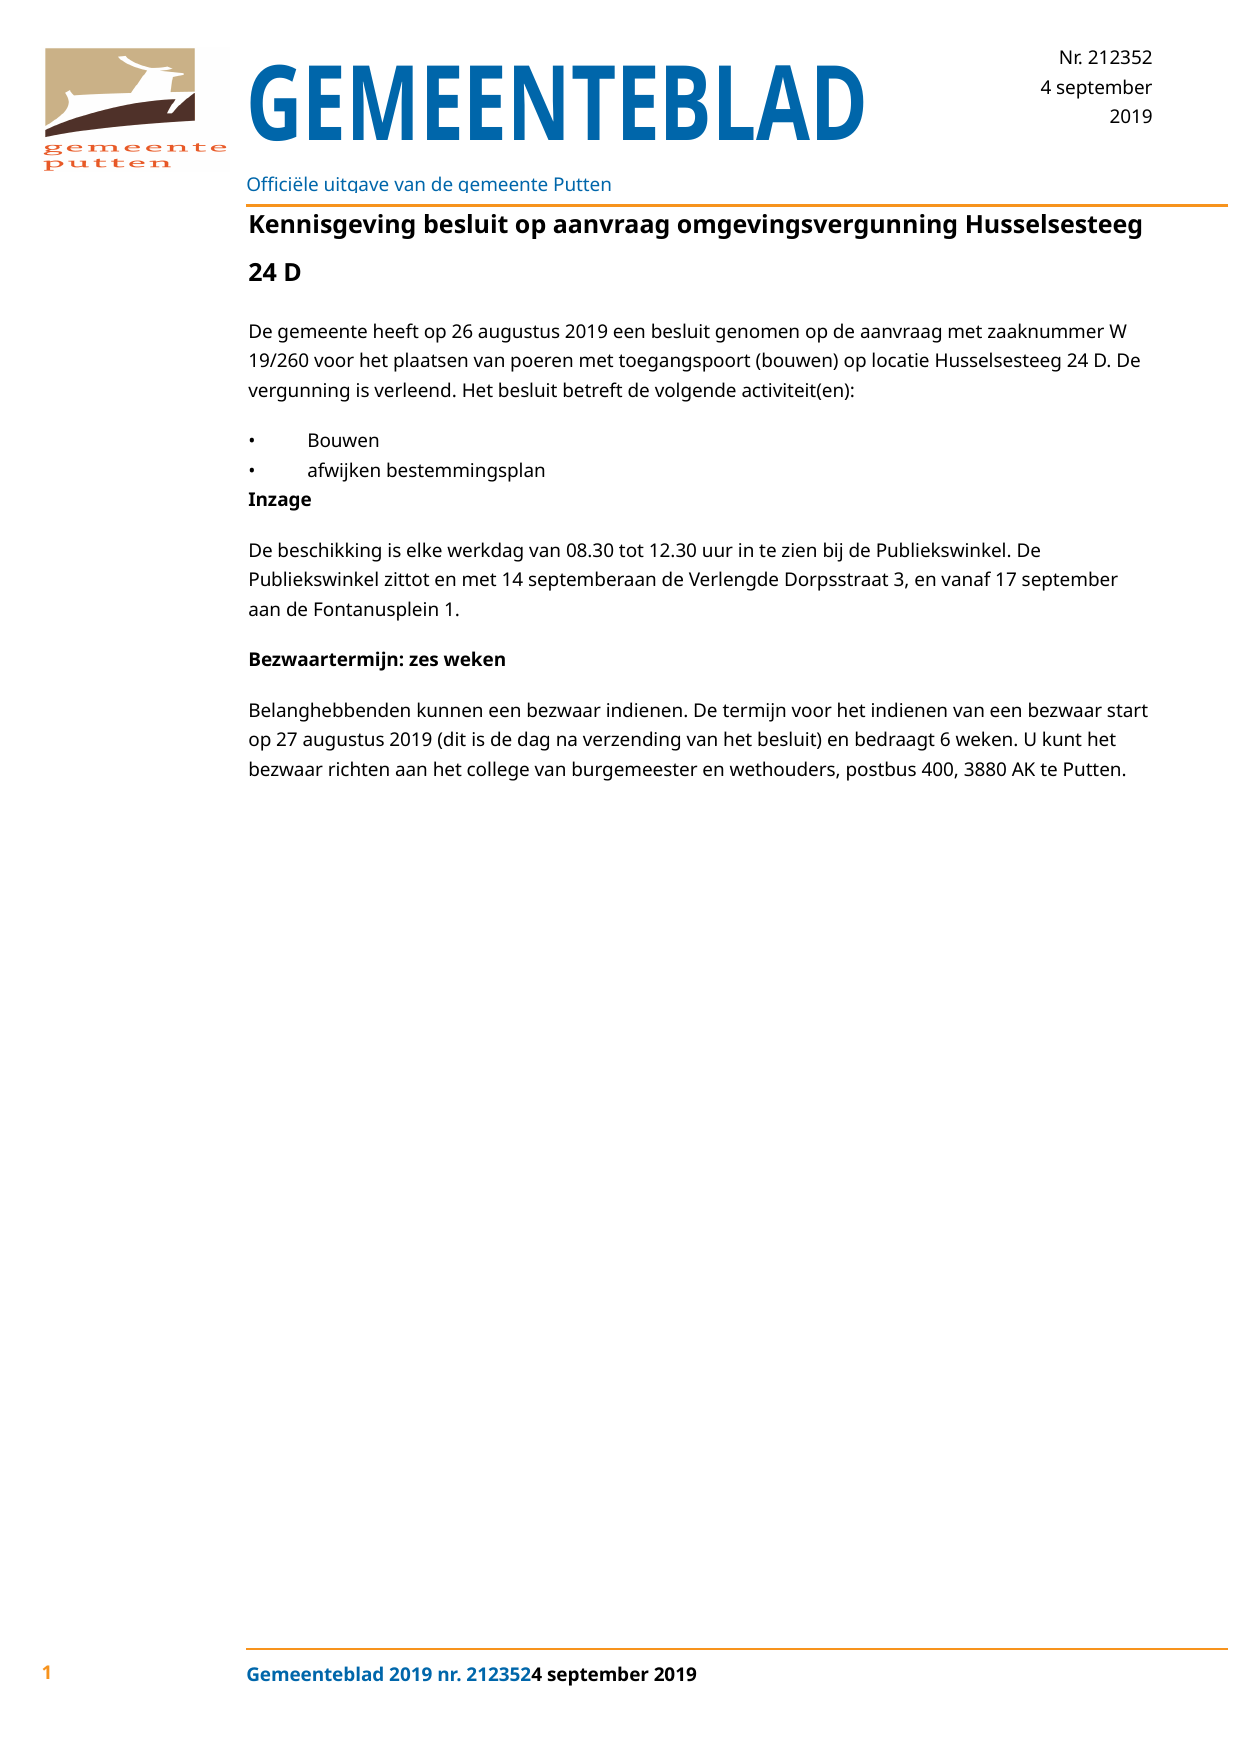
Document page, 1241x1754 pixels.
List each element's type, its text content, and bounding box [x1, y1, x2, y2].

text De gemeente heeft op 26 augustus 2019 een besluit genomen op de aanvraag met zaaknummer W 19/260 voor het plaatsen van poeren met toegangspoort (bouwen) op locatie Husselsesteeg 24 D. De vergunning is verleend. Het besluit betreft de volgende activiteit(en): [248, 318, 1152, 403]
picture [41, 47, 231, 172]
text Kennisgeving besluit op aanvraag omgevingsvergunning Husselsesteeg 24 D [248, 207, 1152, 288]
text Inzage [248, 487, 1152, 512]
text Belanghebbenden kunnen een bezwaar indienen. De termijn voor het indienen van een bezwaar start op 27 augustus 2019 (dit is de dag na verzending van het besluit) en bedraagt 6 weken. U kunt het bezwaar richten aan het college van burgemeester en wethouders, postbus 400, 3880 AK te Putten. [248, 697, 1152, 782]
text De beschikking is elke werkdag van 08.30 tot 12.30 uur in te zien bij de Publiekswinkel. De Publiekswinkel zittot en met 14 septemberaan de Verlengde Dorpsstraat 3, en vanaf 17 september aan de Fontanusplein 1. [248, 537, 1152, 622]
text Bezwaartermijn: zes weken [248, 647, 1152, 672]
list afwijken bestemmingsplan [248, 457, 1152, 483]
list Bouwen [248, 427, 1152, 453]
